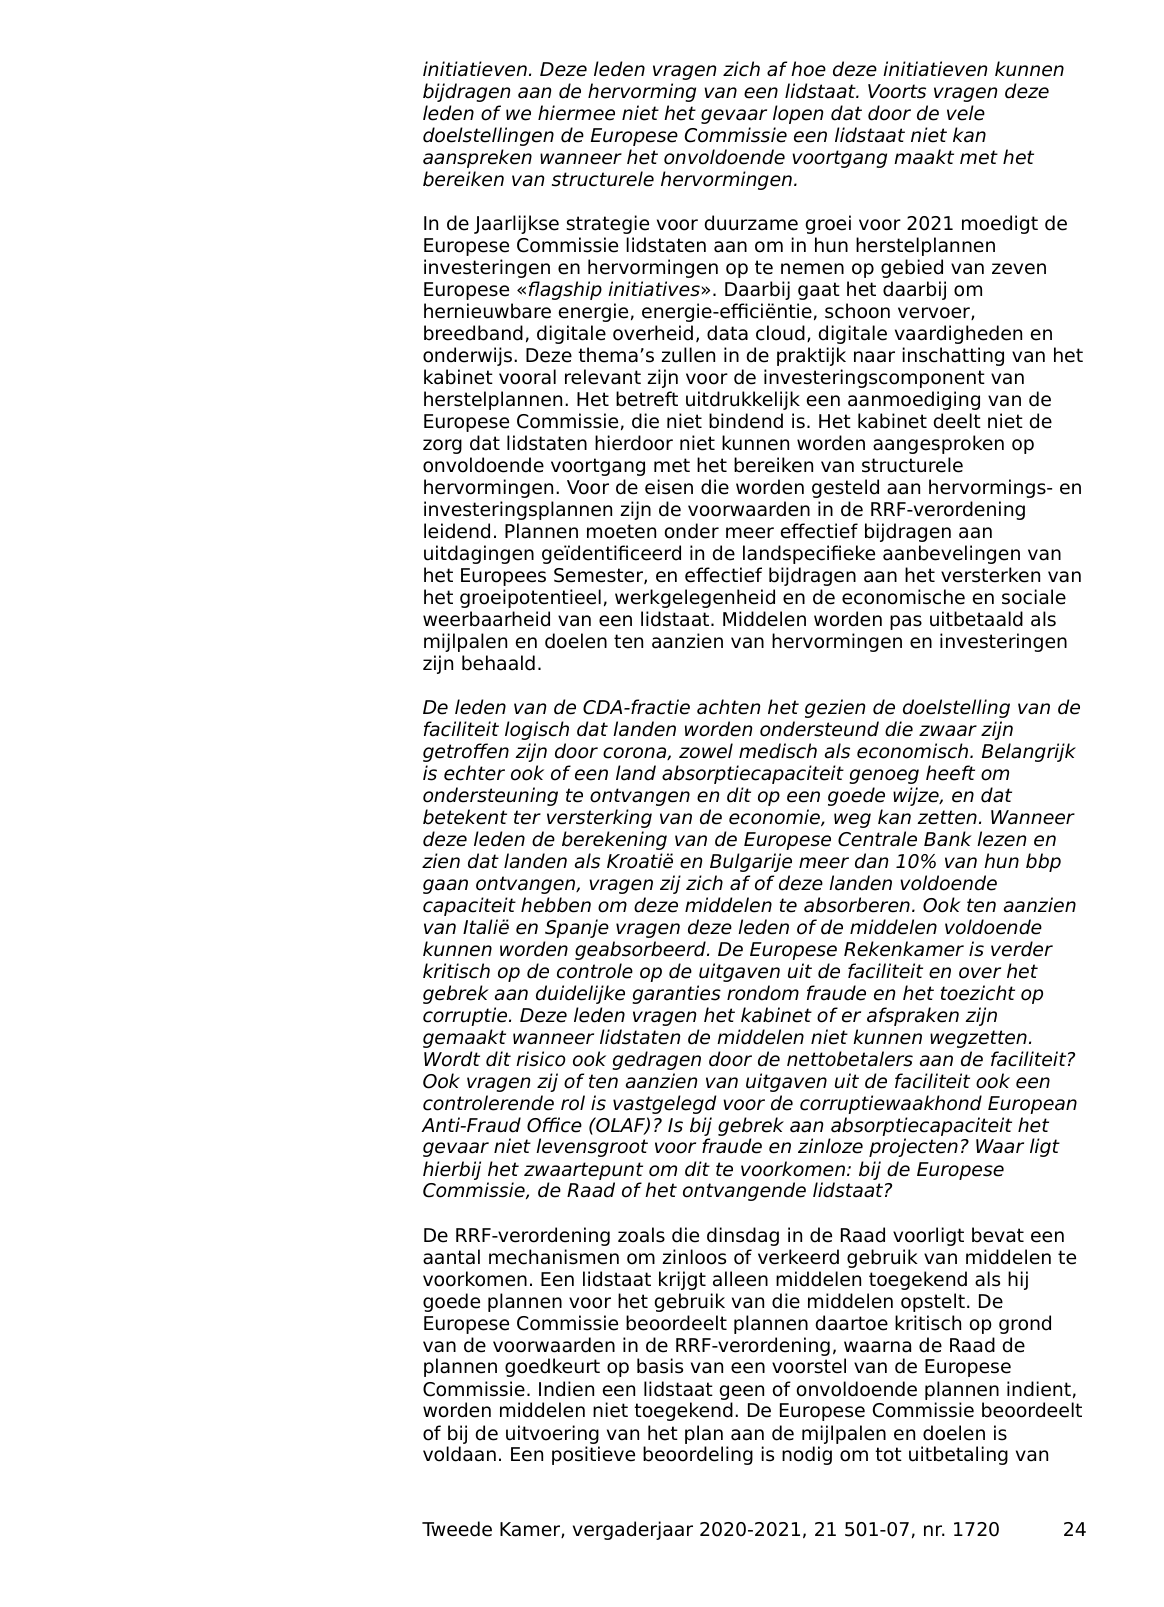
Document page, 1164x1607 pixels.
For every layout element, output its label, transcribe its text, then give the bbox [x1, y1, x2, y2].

text initiatieven. Deze leden vragen zich af hoe deze initiatieven kunnen bijdragen aan de hervorming van een lidstaat. Voorts vragen deze leden of we hiermee niet het gevaar lopen dat door de vele doelstellingen de Europese Commissie een lidstaat niet kan aanspreken wanneer het onvoldoende voortgang maakt met het bereiken van structurele hervormingen. [422, 59, 1087, 191]
text De leden van de CDA-fractie achten het gezien de doelstelling van de faciliteit logisch dat landen worden ondersteund die zwaar zijn getroffen zijn door corona, zowel medisch als economisch. Belangrijk is echter ook of een land absorptiecapaciteit genoeg heeft om ondersteuning te ontvangen en dit op een goede wijze, en dat betekent ter versterking van de economie, weg kan zetten. Wanneer deze leden de berekening van de Europese Centrale Bank lezen en zien dat landen als Kroatië en Bulgarije meer dan 10% van hun bbp gaan ontvangen, vragen zij zich af of deze landen voldoende capaciteit hebben om deze middelen te absorberen. Ook ten aanzien van Italië en Spanje vragen deze leden of de middelen voldoende kunnen worden geabsorbeerd. De Europese Rekenkamer is verder kritisch op de controle op de uitgaven uit de faciliteit en over het gebrek aan duidelijke garanties rondom fraude en het toezicht op corruptie. Deze leden vragen het kabinet of er afspraken zijn gemaakt wanneer lidstaten de middelen niet kunnen wegzetten. Wordt dit risico ook gedragen door de nettobetalers aan de faciliteit? Ook vragen zij of ten aanzien van uitgaven uit de faciliteit ook een controlerende rol is vastgelegd voor de corruptiewaakhond European Anti-Fraud Office (OLAF)? Is bij gebrek aan absorptiecapaciteit het gevaar niet levensgroot voor fraude en zinloze projecten? Waar ligt hierbij het zwaartepunt om dit te voorkomen: bij de Europese Commissie, de Raad of het ontvangende lidstaat? [422, 697, 1087, 1202]
text In de Jaarlijkse strategie voor duurzame groei voor 2021 moedigt de Europese Commissie lidstaten aan om in hun herstelplannen investeringen en hervormingen op te nemen op gebied van zeven Europese «flagship initiatives». Daarbij gaat het daarbij om hernieuwbare energie, energie-efficiëntie, schoon vervoer, breedband, digitale overheid, data cloud, digitale vaardigheden en onderwijs. Deze thema’s zullen in de praktijk naar inschatting van het kabinet vooral relevant zijn voor de investeringscomponent van herstelplannen. Het betreft uitdrukkelijk een aanmoediging van de Europese Commissie, die niet bindend is. Het kabinet deelt niet de zorg dat lidstaten hierdoor niet kunnen worden aangesproken op onvoldoende voortgang met het bereiken van structurele hervormingen. Voor de eisen die worden gesteld aan hervormings- en investeringsplannen zijn de voorwaarden in de RRF-verordening leidend. Plannen moeten onder meer effectief bijdragen aan uitdagingen geïdentificeerd in de landspecifieke aanbevelingen van het Europees Semester, en effectief bijdragen aan het versterken van het groeipotentieel, werkgelegenheid en de economische en sociale weerbaarheid van een lidstaat. Middelen worden pas uitbetaald als mijlpalen en doelen ten aanzien van hervormingen en investeringen zijn behaald. [422, 213, 1087, 675]
text De RRF-verordening zoals die dinsdag in de Raad voorligt bevat een aantal mechanismen om zinloos of verkeerd gebruik van middelen te voorkomen. Een lidstaat krijgt alleen middelen toegekend als hij goede plannen voor het gebruik van die middelen opstelt. De Europese Commissie beoordeelt plannen daartoe kritisch op grond van de voorwaarden in de RRF-verordening, waarna de Raad de plannen goedkeurt op basis van een voorstel van de Europese Commissie. Indien een lidstaat geen of onvoldoende plannen indient, worden middelen niet toegekend. De Europese Commissie beoordeelt of bij de uitvoering van het plan aan de mijlpalen en doelen is voldaan. Een positieve beoordeling is nodig om tot uitbetaling van [422, 1224, 1087, 1466]
